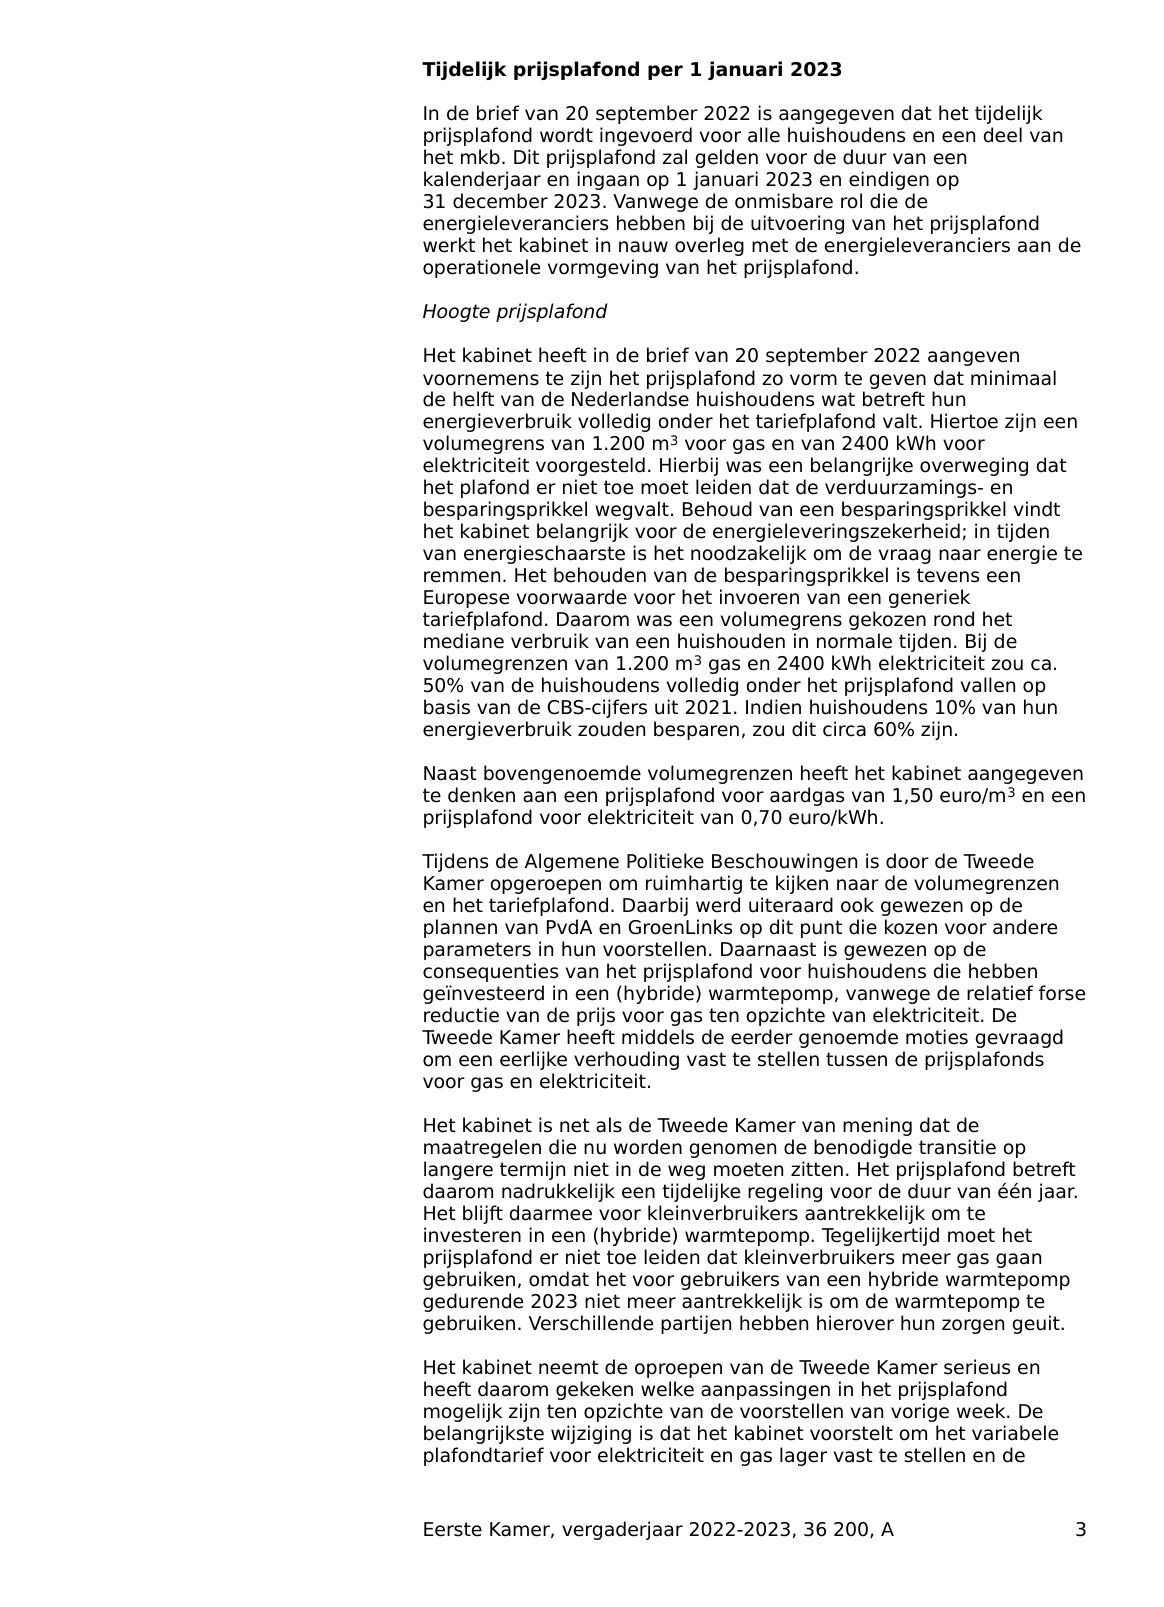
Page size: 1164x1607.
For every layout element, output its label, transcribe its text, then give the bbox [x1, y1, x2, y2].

text In de brief van 20 september 2022 is aangegeven dat het tijdelijk prijsplafond wordt ingevoerd voor alle huishoudens en een deel van het mkb. Dit prijsplafond zal gelden voor de duur van een kalenderjaar en ingaan op 1 januari 2023 en eindigen op 31 december 2023. Vanwege de onmisbare rol die de energieleveranciers hebben bij de uitvoering van het prijsplafond werkt het kabinet in nauw overleg met de energieleveranciers aan de operationele vormgeving van het prijsplafond. [422, 103, 1087, 279]
text Naast bovengenoemde volumegrenzen heeft het kabinet aangegeven te denken aan een prijsplafond voor aardgas van 1,50 euro/m3 en een prijsplafond voor elektriciteit van 0,70 euro/kWh. [422, 763, 1087, 829]
subtitle Tijdelijk prijsplafond per 1 januari 2023 [422, 59, 1087, 81]
subtitle Hoogte prijsplafond [422, 301, 1087, 323]
text Tijdens de Algemene Politieke Beschouwingen is door de Tweede Kamer opgeroepen om ruimhartig te kijken naar de volumegrenzen en het tariefplafond. Daarbij werd uiteraard ook gewezen op de plannen van PvdA en GroenLinks op dit punt die kozen voor andere parameters in hun voorstellen. Daarnaast is gewezen op de consequenties van het prijsplafond voor huishoudens die hebben geïnvesteerd in een (hybride) warmtepomp, vanwege de relatief forse reductie van de prijs voor gas ten opzichte van elektriciteit. De Tweede Kamer heeft middels de eerder genoemde moties gevraagd om een eerlijke verhouding vast te stellen tussen de prijsplafonds voor gas en elektriciteit. [422, 851, 1087, 1093]
text Het kabinet heeft in de brief van 20 september 2022 aangeven voornemens te zijn het prijsplafond zo vorm te geven dat minimaal de helft van de Nederlandse huishoudens wat betreft hun energieverbruik volledig onder het tariefplafond valt. Hiertoe zijn een volumegrens van 1.200 m3 voor gas en van 2400 kWh voor elektriciteit voorgesteld. Hierbij was een belangrijke overweging dat het plafond er niet toe moet leiden dat de verduurzamings- en besparingsprikkel wegvalt. Behoud van een besparingsprikkel vindt het kabinet belangrijk voor de energieleveringszekerheid; in tijden van energieschaarste is het noodzakelijk om de vraag naar energie te remmen. Het behouden van de besparingsprikkel is tevens een Europese voorwaarde voor het invoeren van een generiek tariefplafond. Daarom was een volumegrens gekozen rond het mediane verbruik van een huishouden in normale tijden. Bij de volumegrenzen van 1.200 m3 gas en 2400 kWh elektriciteit zou ca. 50% van de huishoudens volledig onder het prijsplafond vallen op basis van de CBS-cijfers uit 2021. Indien huishoudens 10% van hun energieverbruik zouden besparen, zou dit circa 60% zijn. [422, 345, 1087, 741]
text Het kabinet neemt de oproepen van de Tweede Kamer serieus en heeft daarom gekeken welke aanpassingen in het prijsplafond mogelijk zijn ten opzichte van de voorstellen van vorige week. De belangrijkste wijziging is dat het kabinet voorstelt om het variabele plafondtarief voor elektriciteit en gas lager vast te stellen en de [422, 1357, 1087, 1467]
text Het kabinet is net als de Tweede Kamer van mening dat de maatregelen die nu worden genomen de benodigde transitie op langere termijn niet in de weg moeten zitten. Het prijsplafond betreft daarom nadrukkelijk een tijdelijke regeling voor de duur van één jaar. Het blijft daarmee voor kleinverbruikers aantrekkelijk om te investeren in een (hybride) warmtepomp. Tegelijkertijd moet het prijsplafond er niet toe leiden dat kleinverbruikers meer gas gaan gebruiken, omdat het voor gebruikers van een hybride warmtepomp gedurende 2023 niet meer aantrekkelijk is om de warmtepomp te gebruiken. Verschillende partijen hebben hierover hun zorgen geuit. [422, 1115, 1087, 1335]
